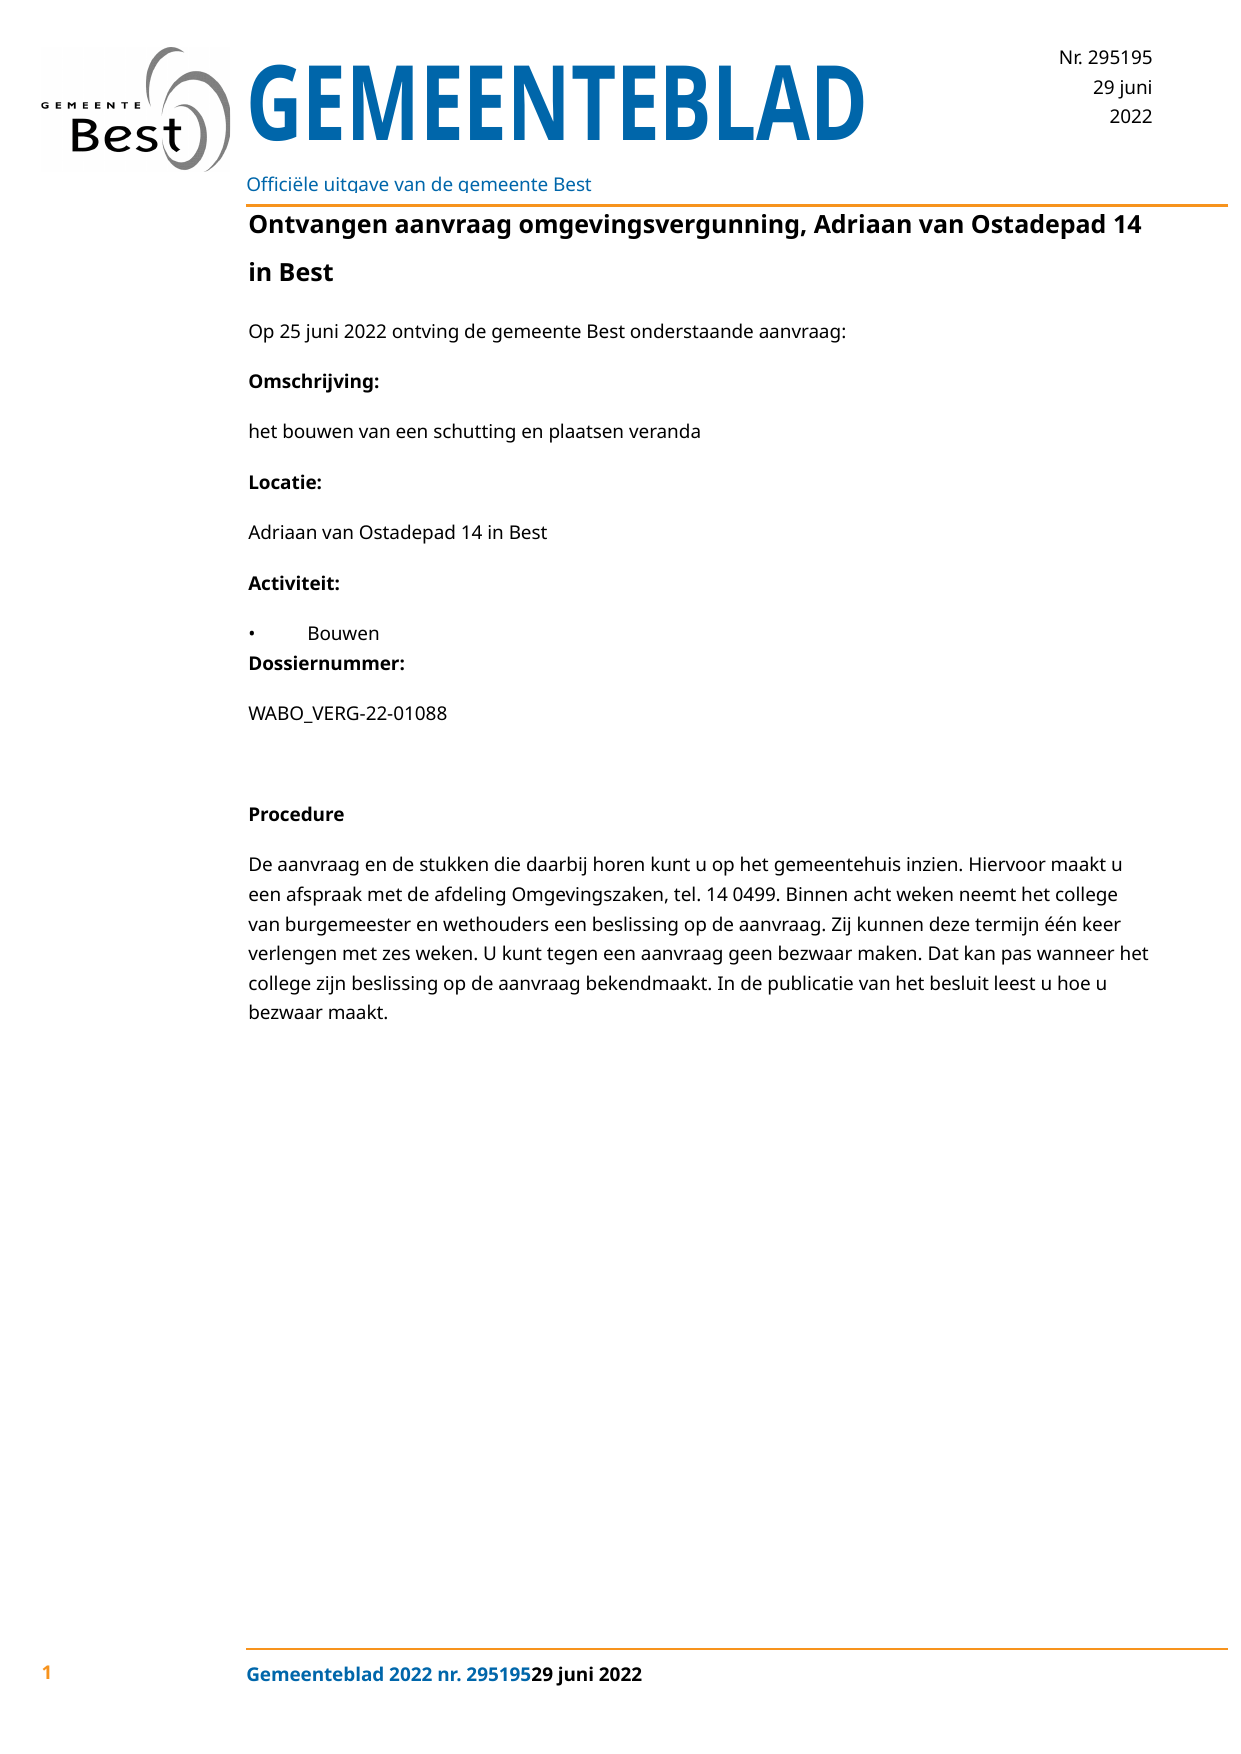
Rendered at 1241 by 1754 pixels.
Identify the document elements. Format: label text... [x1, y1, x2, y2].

text het bouwen van een schutting en plaatsen veranda [248, 419, 1152, 444]
picture [41, 47, 231, 172]
text Locatie: [248, 469, 1152, 495]
text Dossiernummer: [248, 650, 1152, 676]
list Bouwen [248, 620, 1152, 646]
text De aanvraag en de stukken die daarbij horen kunt u op het gemeentehuis inzien. Hiervoor maakt u een afspraak met de afdeling Omgevingszaken, tel. 14 0499. Binnen acht weken neemt het college van burgemeester en wethouders een beslissing op de aanvraag. Zij kunnen deze termijn één keer verlengen met zes weken. U kunt tegen een aanvraag geen bezwaar maken. Dat kan pas wanneer het college zijn beslissing op de aanvraag bekendmaakt. In de publicatie van het besluit leest u hoe u bezwaar maakt. [248, 852, 1152, 1025]
text Op 25 juni 2022 ontving de gemeente Best onderstaande aanvraag: [248, 318, 1152, 344]
text Ontvangen aanvraag omgevingsvergunning, Adriaan van Ostadepad 14 in Best [248, 207, 1152, 288]
text Adriaan van Ostadepad 14 in Best [248, 519, 1152, 545]
text WABO_VERG-22-01088 [248, 700, 1152, 726]
text Activiteit: [248, 570, 1152, 596]
text Procedure [248, 801, 1152, 827]
text Omschrijving: [248, 368, 1152, 394]
